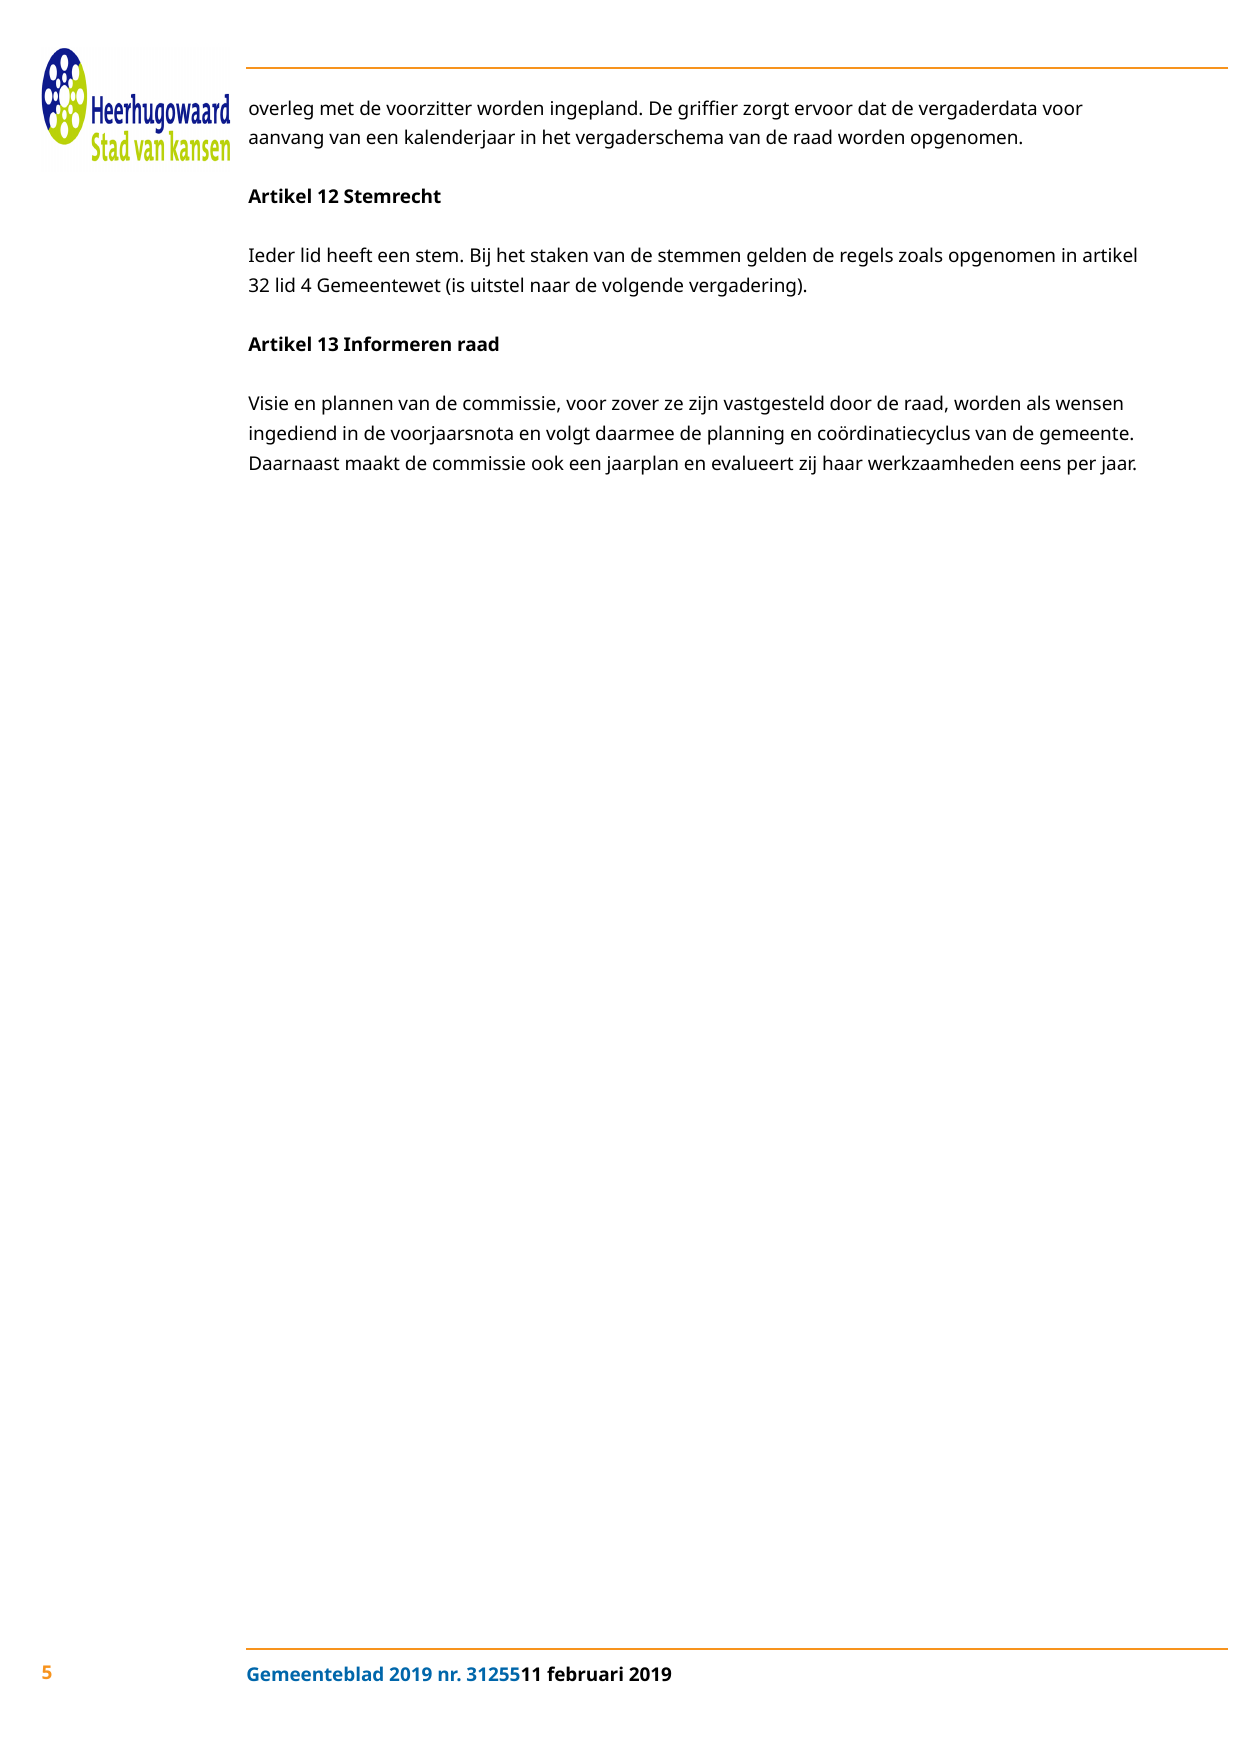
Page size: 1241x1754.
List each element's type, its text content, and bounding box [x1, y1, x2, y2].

text Visie en plannen van de commissie, voor zover ze zijn vastgesteld door de raad, worden als wensen ingediend in de voorjaarsnota en volgt daarmee de planning en coördinatiecyclus van de gemeente. Daarnaast maakt de commissie ook een jaarplan en evalueert zij haar werkzaamheden eens per jaar. [248, 391, 1152, 476]
text Artikel 13 Informeren raad [248, 331, 1152, 357]
text Artikel 12 Stemrecht [248, 183, 1152, 209]
text Ieder lid heeft een stem. Bij het staken van de stemmen gelden de regels zoals opgenomen in artikel 32 lid 4 Gemeentewet (is uitstel naar de volgende vergadering). [248, 243, 1152, 298]
text overleg met de voorzitter worden ingepland. De griffier zorgt ervoor dat de vergaderdata voor aanvang van een kalenderjaar in het vergaderschema van de raad worden opgenomen. [248, 95, 1152, 150]
picture [41, 47, 231, 172]
